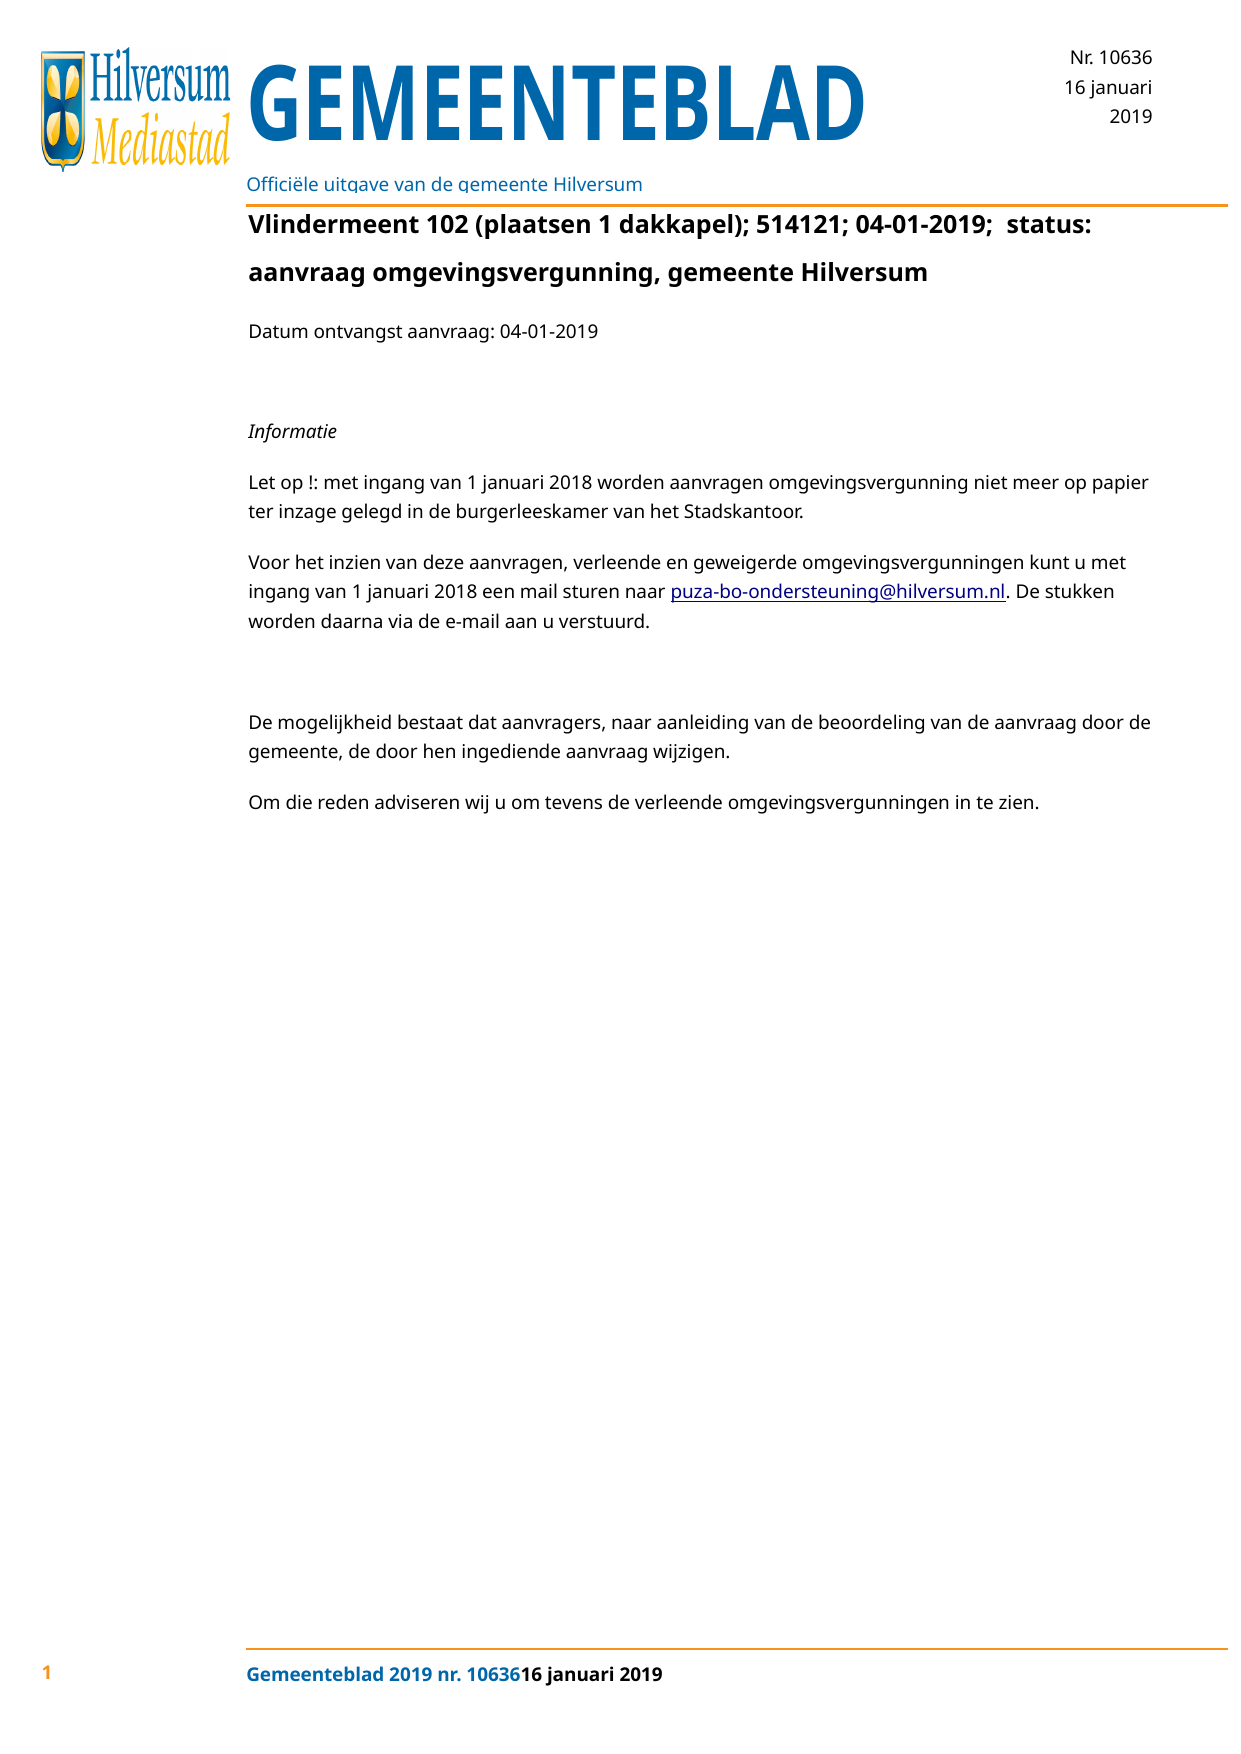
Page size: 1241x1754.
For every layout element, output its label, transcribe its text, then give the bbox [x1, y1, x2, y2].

text Om die reden adviseren wij u om tevens de verleende omgevingsvergunningen in te zien. [248, 789, 1152, 815]
text Vlindermeent 102 (plaatsen 1 dakkapel); 514121; 04-01-2019; status: aanvraag omgevingsvergunning, gemeente Hilversum [248, 207, 1152, 288]
picture [41, 47, 231, 172]
text Informatie [248, 419, 1152, 444]
text De mogelijkheid bestaat dat aanvragers, naar aanleiding van de beoordeling van de aanvraag door de gemeente, de door hen ingediende aanvraag wijzigen. [248, 709, 1152, 764]
text Let op !: met ingang van 1 januari 2018 worden aanvragen omgevingsvergunning niet meer op papier ter inzage gelegd in de burgerleeskamer van het Stadskantoor. [248, 469, 1152, 524]
text Voor het inzien van deze aanvragen, verleende en geweigerde omgevingsvergunningen kunt u met ingang van 1 januari 2018 een mail sturen naar puza-bo-ondersteuning@hilversum.nl. De stukken worden daarna via de e-mail aan u verstuurd. [248, 549, 1152, 634]
text Datum ontvangst aanvraag: 04-01-2019 [248, 318, 1152, 344]
